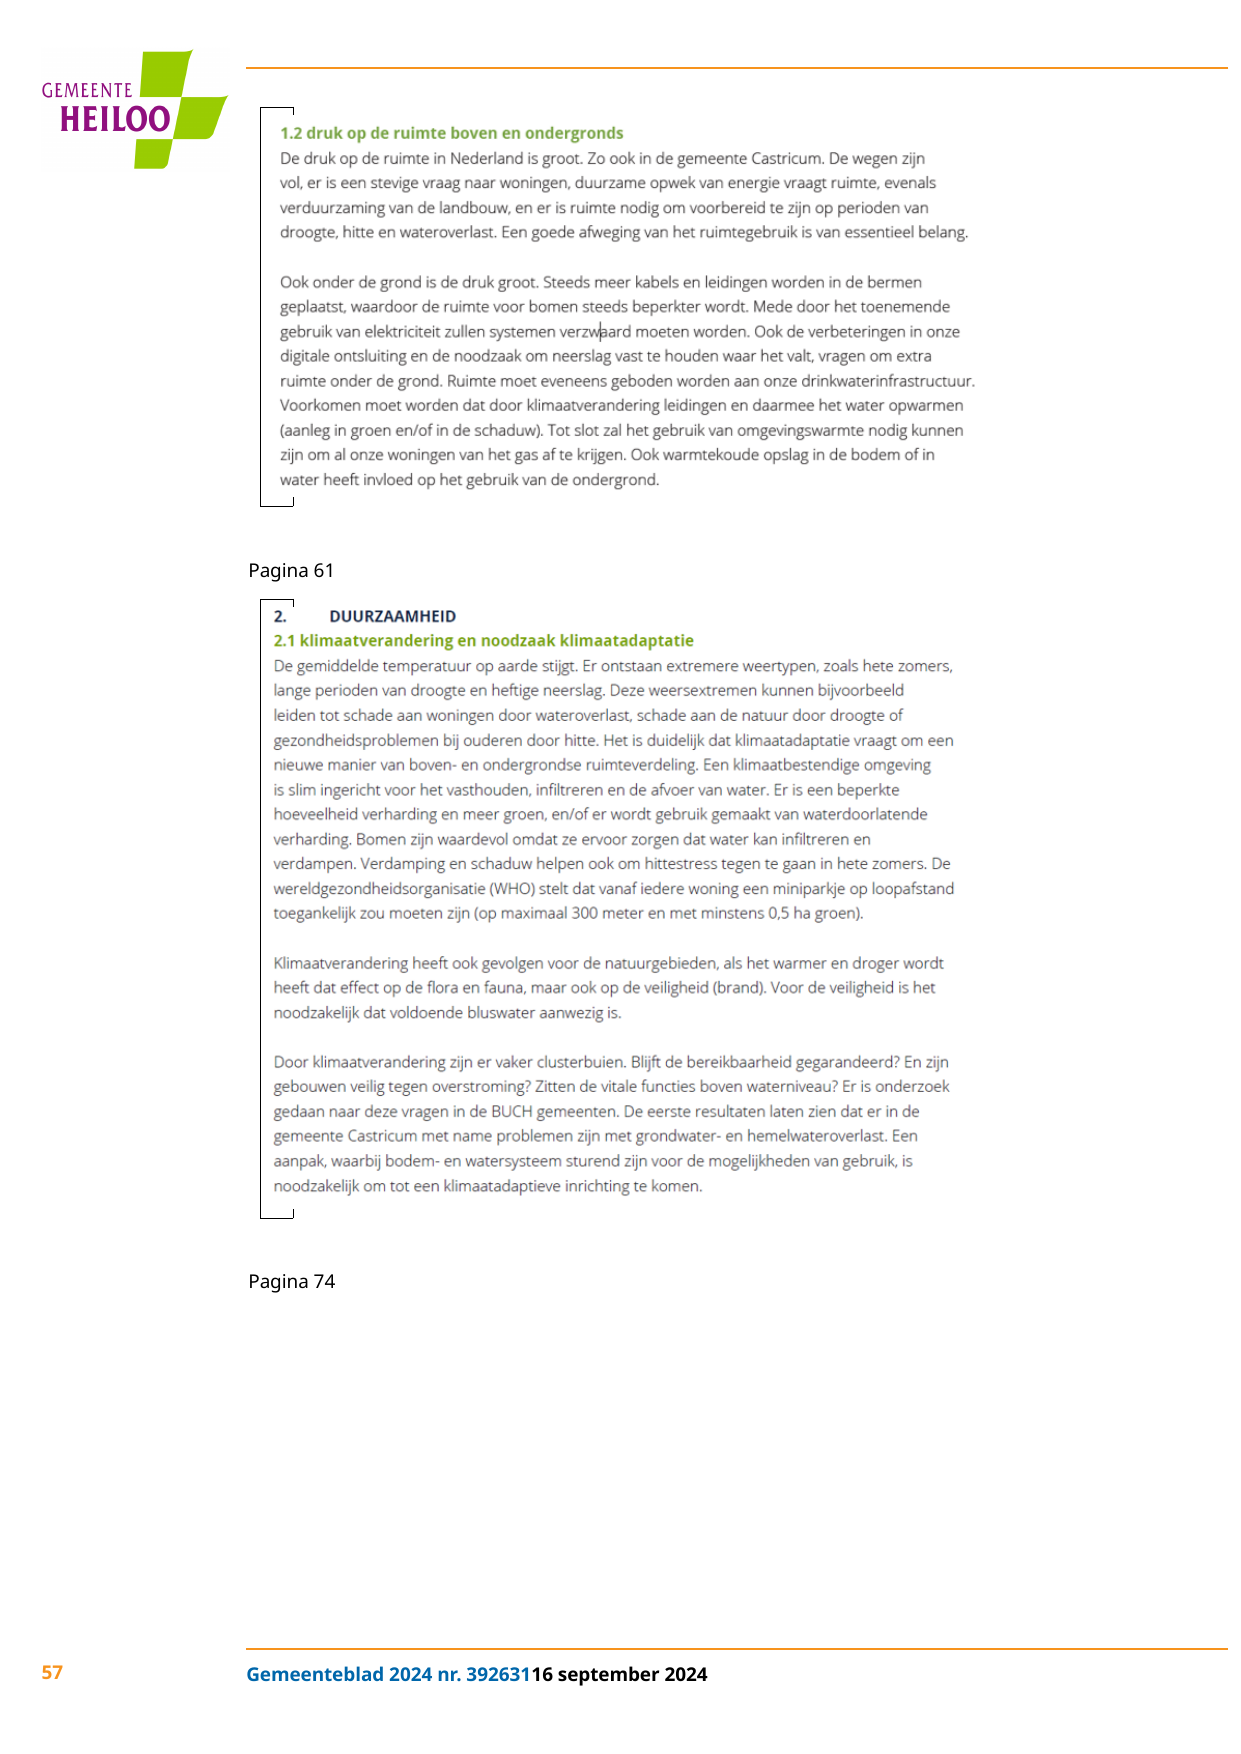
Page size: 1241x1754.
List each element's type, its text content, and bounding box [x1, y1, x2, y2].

picture [268, 115, 978, 497]
text Pagina 74 [248, 1268, 1152, 1294]
picture [268, 607, 978, 1209]
text Pagina 61 [248, 557, 1152, 583]
picture [41, 47, 231, 172]
